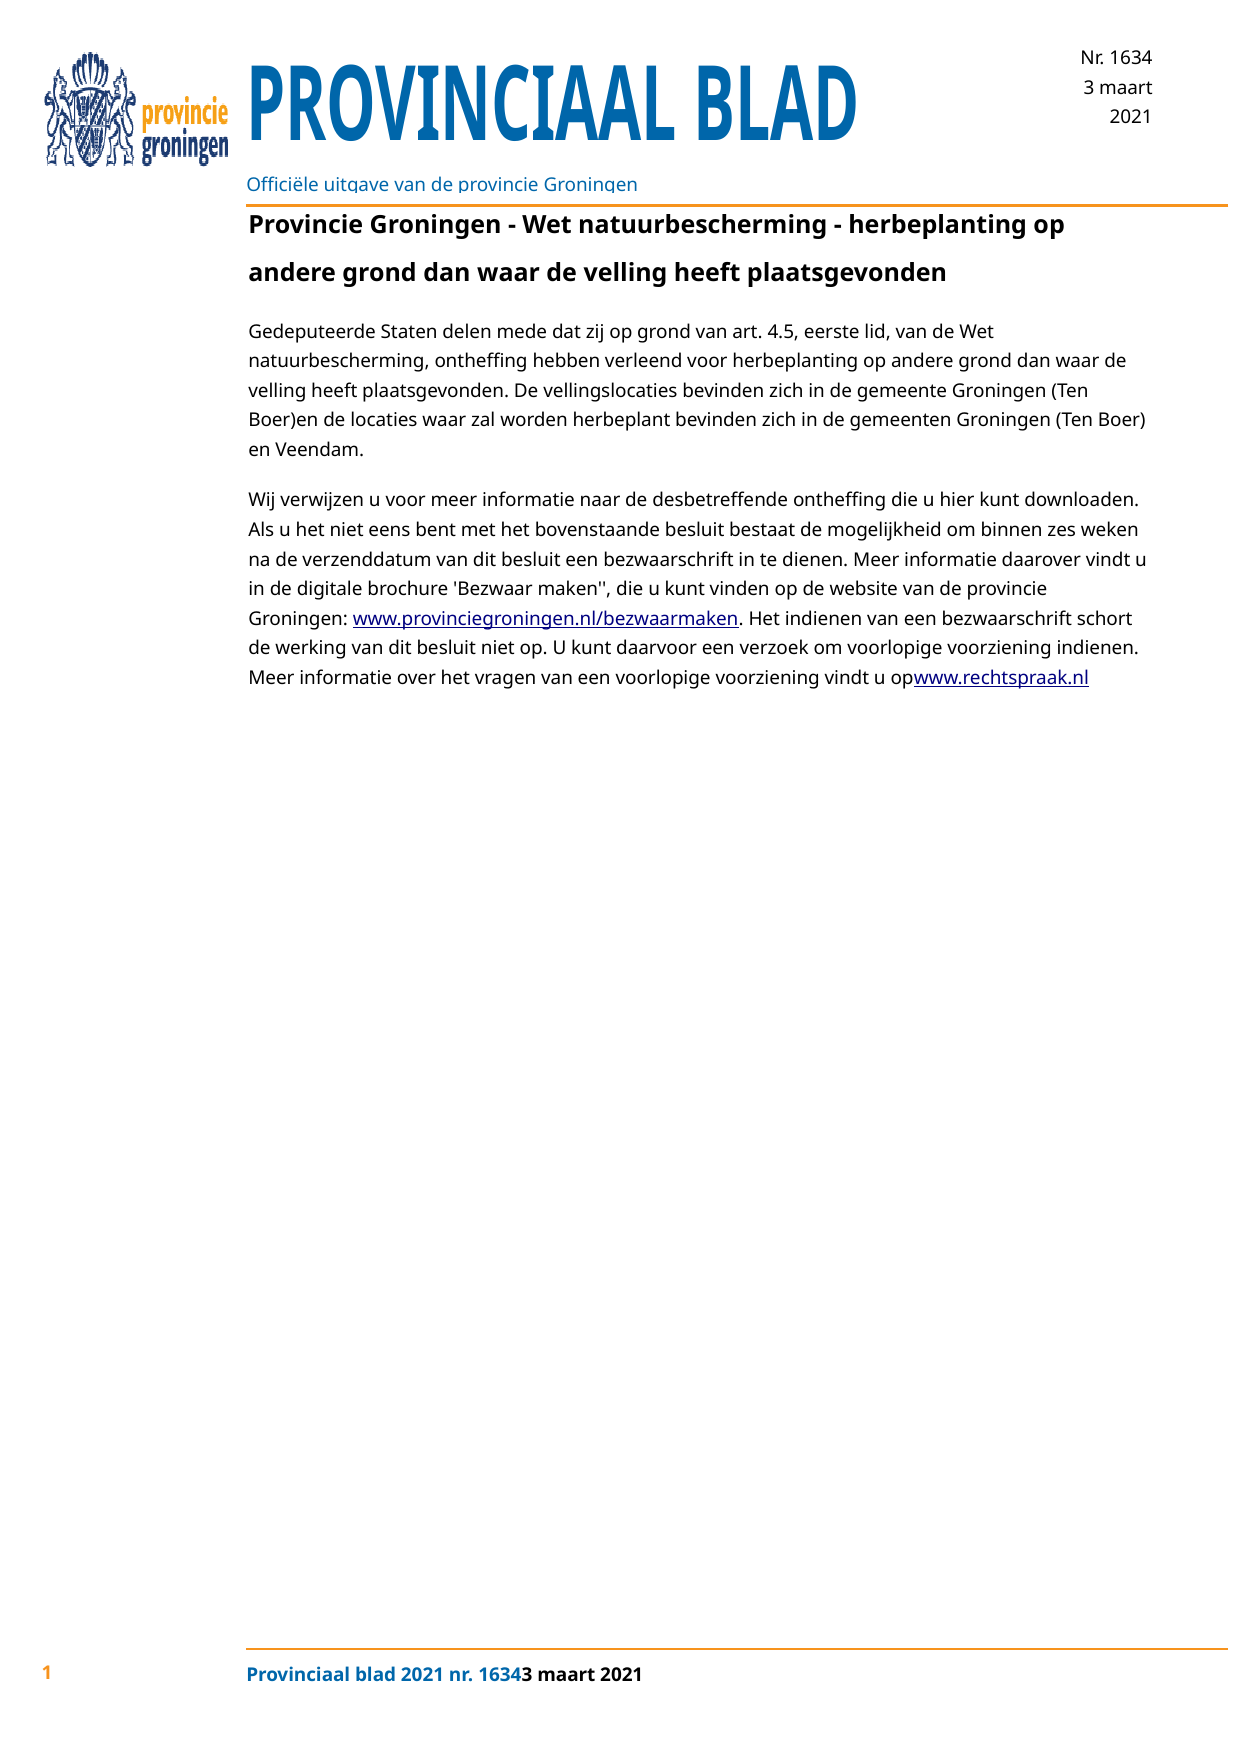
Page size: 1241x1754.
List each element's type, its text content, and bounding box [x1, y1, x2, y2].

text Gedeputeerde Staten delen mede dat zij op grond van art. 4.5, eerste lid, van de Wet natuurbescherming, ontheffing hebben verleend voor herbeplanting op andere grond dan waar de velling heeft plaatsgevonden. De vellingslocaties bevinden zich in de gemeente Groningen (Ten Boer)en de locaties waar zal worden herbeplant bevinden zich in de gemeenten Groningen (Ten Boer) en Veendam. [248, 318, 1152, 462]
text Provincie Groningen - Wet natuurbescherming - herbeplanting op andere grond dan waar de velling heeft plaatsgevonden [248, 207, 1152, 288]
text Wij verwijzen u voor meer informatie naar de desbetreffende ontheffing die u hier kunt downloaden. Als u het niet eens bent met het bovenstaande besluit bestaat de mogelijkheid om binnen zes weken na de verzenddatum van dit besluit een bezwaarschrift in te dienen. Meer informatie daarover vindt u in de digitale brochure 'Bezwaar maken'', die u kunt vinden op de website van de provincie Groningen: www.provinciegroningen.nl/bezwaarmaken. Het indienen van een bezwaarschrift schort de werking van dit besluit niet op. U kunt daarvoor een verzoek om voorlopige voorziening indienen. Meer informatie over het vragen van een voorlopige voorziening vindt u opwww.rechtspraak.nl [248, 487, 1152, 690]
picture [41, 47, 231, 172]
